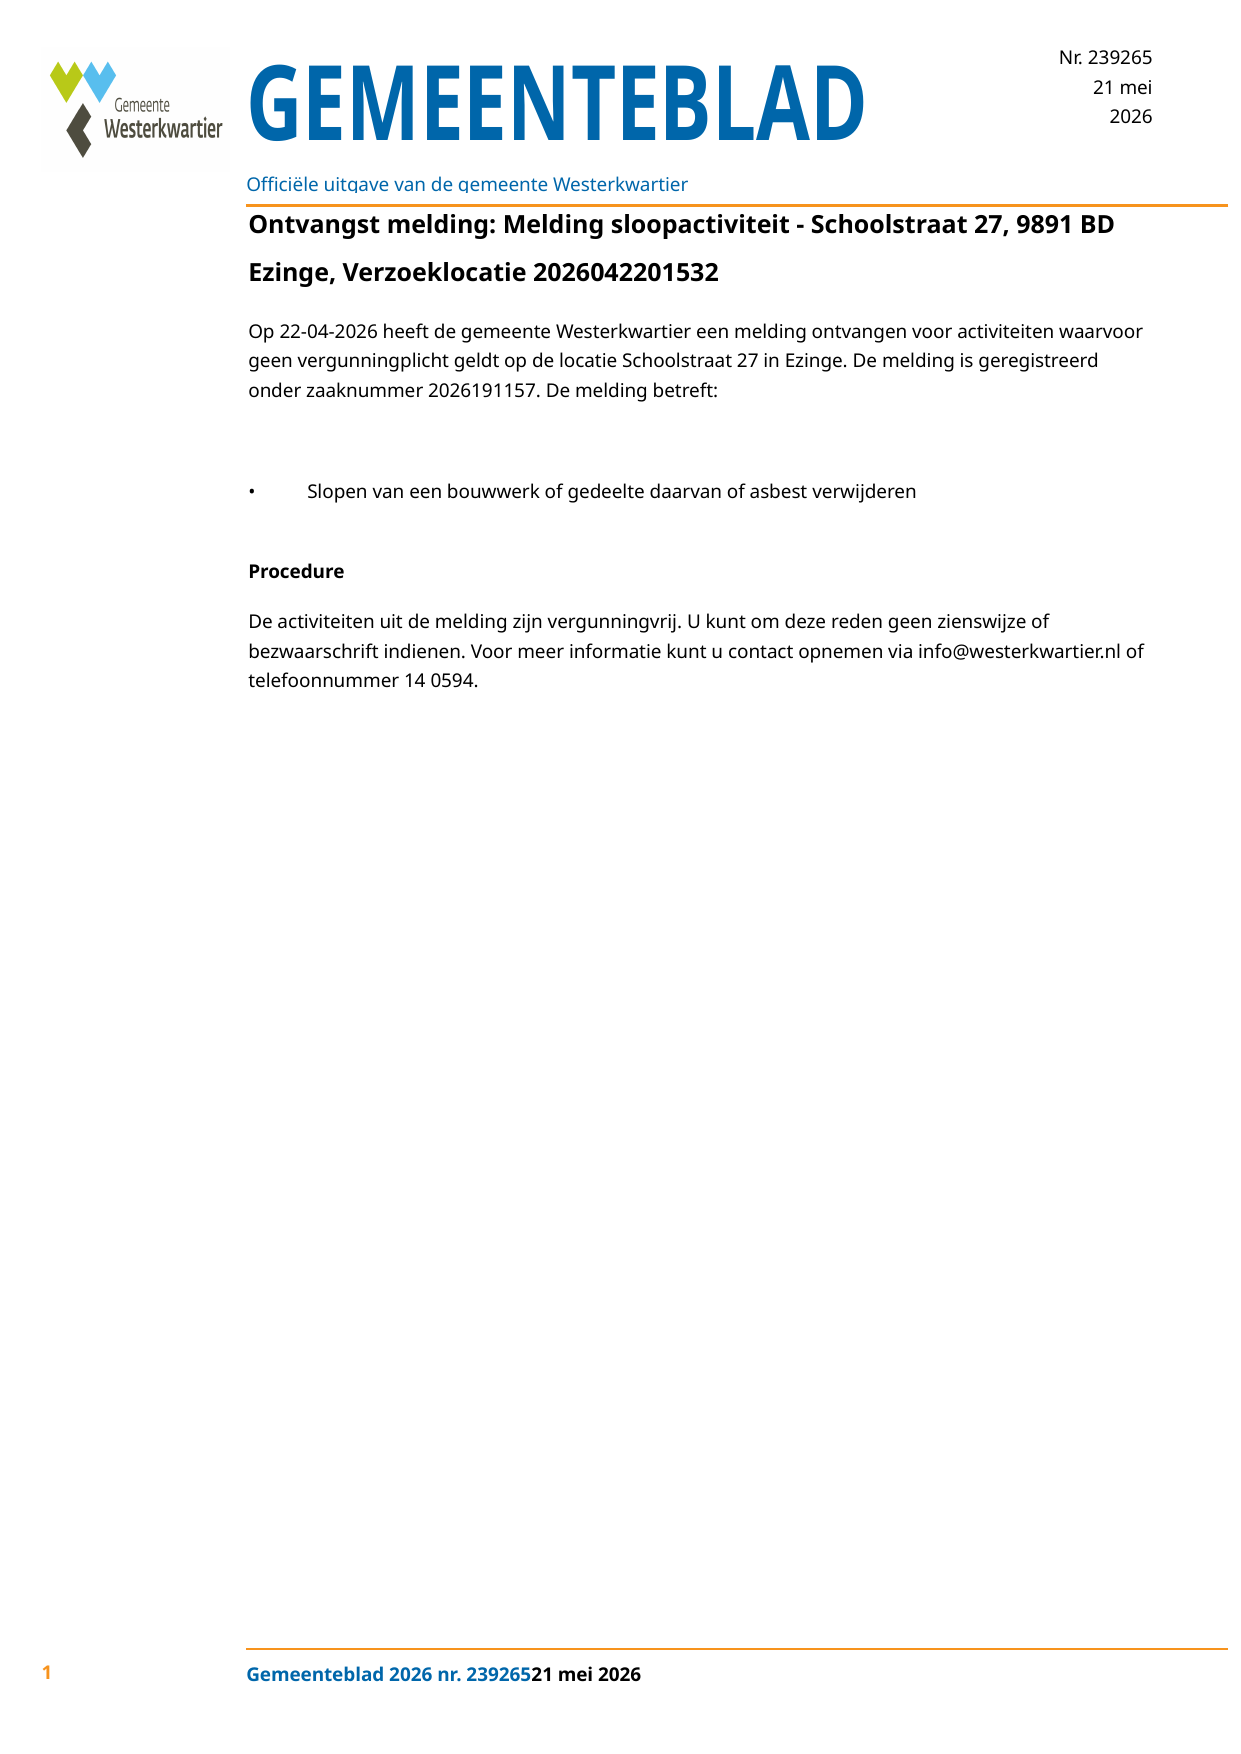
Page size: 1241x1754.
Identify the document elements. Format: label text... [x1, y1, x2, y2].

list Slopen van een bouwwerk of gedeelte daarvan of asbest verwijderen [248, 478, 1152, 504]
text Ontvangst melding: Melding sloopactiviteit - Schoolstraat 27, 9891 BD Ezinge, Verzoeklocatie 2026042201532 [248, 207, 1152, 288]
text Op 22-04-2026 heeft de gemeente Westerkwartier een melding ontvangen voor activiteiten waarvoor geen vergunningplicht geldt op de locatie Schoolstraat 27 in Ezinge. De melding is geregistreerd onder zaaknummer 2026191157. De melding betreft: [248, 318, 1152, 403]
text De activiteiten uit de melding zijn vergunningvrij. U kunt om deze reden geen zienswijze of bezwaarschrift indienen. Voor meer informatie kunt u contact opnemen via info@westerkwartier.nl of telefoonnummer 14 0594. [248, 608, 1152, 693]
picture [41, 47, 231, 172]
text Procedure [248, 558, 1152, 584]
